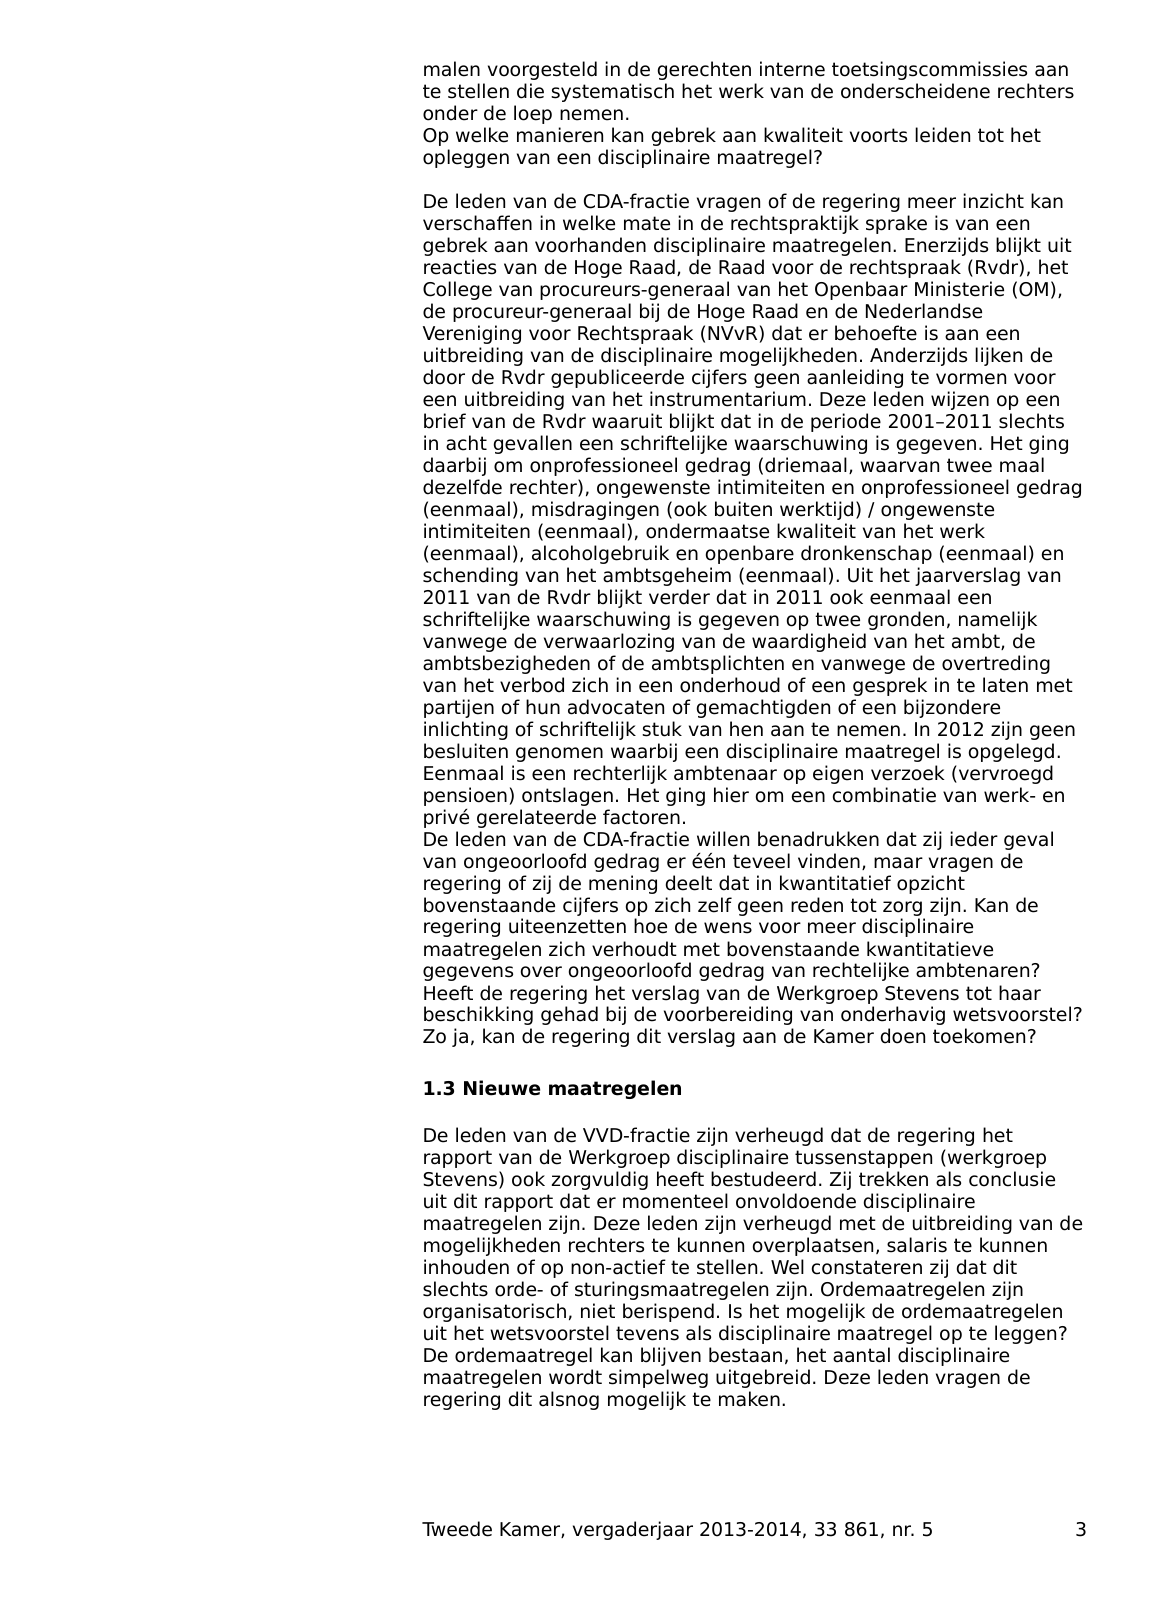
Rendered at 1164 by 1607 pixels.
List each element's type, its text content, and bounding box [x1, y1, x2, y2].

text malen voorgesteld in de gerechten interne toetsingscommissies aan te stellen die systematisch het werk van de onderscheidene rechters onder de loep nemen. [422, 59, 1087, 125]
text Op welke manieren kan gebrek aan kwaliteit voorts leiden tot het opleggen van een disciplinaire maatregel? [422, 125, 1087, 169]
subtitle 1.3 Nieuwe maatregelen [422, 1078, 1087, 1100]
text De leden van de CDA-fractie willen benadrukken dat zij ieder geval van ongeoorloofd gedrag er één teveel vinden, maar vragen de regering of zij de mening deelt dat in kwantitatief opzicht bovenstaande cijfers op zich zelf geen reden tot zorg zijn. Kan de regering uiteenzetten hoe de wens voor meer disciplinaire maatregelen zich verhoudt met bovenstaande kwantitatieve gegevens over ongeoorloofd gedrag van rechtelijke ambtenaren? Heeft de regering het verslag van de Werkgroep Stevens tot haar beschikking gehad bij de voorbereiding van onderhavig wetsvoorstel? Zo ja, kan de regering dit verslag aan de Kamer doen toekomen? [422, 828, 1087, 1048]
text De leden van de VVD-fractie zijn verheugd dat de regering het rapport van de Werkgroep disciplinaire tussenstappen (werkgroep Stevens) ook zorgvuldig heeft bestudeerd. Zij trekken als conclusie uit dit rapport dat er momenteel onvoldoende disciplinaire maatregelen zijn. Deze leden zijn verheugd met de uitbreiding van de mogelijkheden rechters te kunnen overplaatsen, salaris te kunnen inhouden of op non-actief te stellen. Wel constateren zij dat dit slechts orde- of sturingsmaatregelen zijn. Ordemaatregelen zijn organisatorisch, niet berispend. Is het mogelijk de ordemaatregelen uit het wetsvoorstel tevens als disciplinaire maatregel op te leggen? De ordemaatregel kan blijven bestaan, het aantal disciplinaire maatregelen wordt simpelweg uitgebreid. Deze leden vragen de regering dit alsnog mogelijk te maken. [422, 1125, 1087, 1411]
text De leden van de CDA-fractie vragen of de regering meer inzicht kan verschaffen in welke mate in de rechtspraktijk sprake is van een gebrek aan voorhanden disciplinaire maatregelen. Enerzijds blijkt uit reacties van de Hoge Raad, de Raad voor de rechtspraak (Rvdr), het College van procureurs-generaal van het Openbaar Ministerie (OM), de procureur-generaal bij de Hoge Raad en de Nederlandse Vereniging voor Rechtspraak (NVvR) dat er behoefte is aan een uitbreiding van de disciplinaire mogelijkheden. Anderzijds lijken de door de Rvdr gepubliceerde cijfers geen aanleiding te vormen voor een uitbreiding van het instrumentarium. Deze leden wijzen op een brief van de Rvdr waaruit blijkt dat in de periode 2001–2011 slechts in acht gevallen een schriftelijke waarschuwing is gegeven. Het ging daarbij om onprofessioneel gedrag (driemaal, waarvan twee maal dezelfde rechter), ongewenste intimiteiten en onprofessioneel gedrag (eenmaal), misdragingen (ook buiten werktijd) / ongewenste intimiteiten (eenmaal), ondermaatse kwaliteit van het werk (eenmaal), alcoholgebruik en openbare dronkenschap (eenmaal) en schending van het ambtsgeheim (eenmaal). Uit het jaarverslag van 2011 van de Rvdr blijkt verder dat in 2011 ook eenmaal een schriftelijke waarschuwing is gegeven op twee gronden, namelijk vanwege de verwaarlozing van de waardigheid van het ambt, de ambtsbezigheden of de ambtsplichten en vanwege de overtreding van het verbod zich in een onderhoud of een gesprek in te laten met partijen of hun advocaten of gemachtigden of een bijzondere inlichting of schriftelijk stuk van hen aan te nemen. In 2012 zijn geen besluiten genomen waarbij een disciplinaire maatregel is opgelegd. Eenmaal is een rechterlijk ambtenaar op eigen verzoek (vervroegd pensioen) ontslagen. Het ging hier om een combinatie van werk- en privé gerelateerde factoren. [422, 191, 1087, 828]
